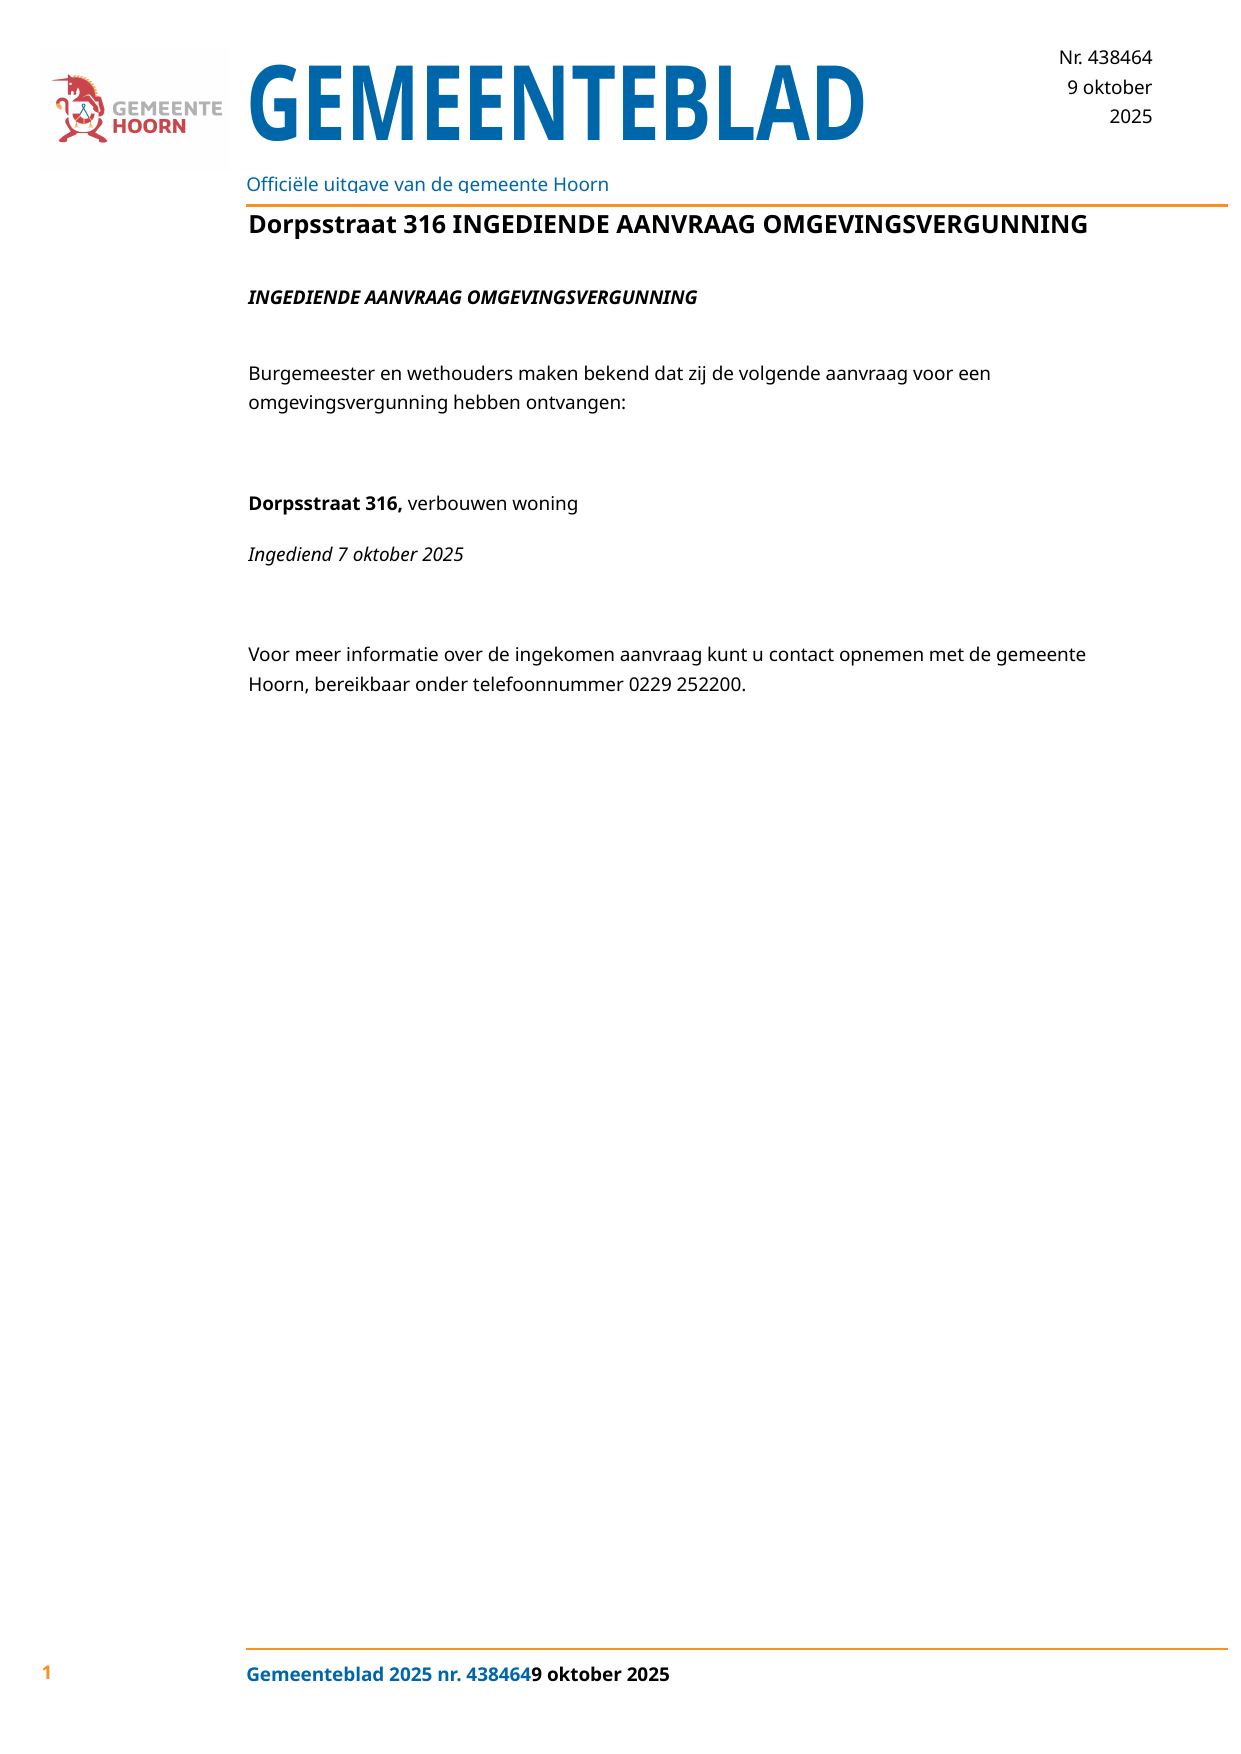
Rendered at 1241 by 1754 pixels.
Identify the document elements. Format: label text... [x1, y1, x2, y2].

text INGEDIENDE AANVRAAG OMGEVINGSVERGUNNING [248, 284, 1152, 309]
text Burgemeester en wethouders maken bekend dat zij de volgende aanvraag voor een omgevingsvergunning hebben ontvangen: [248, 360, 1152, 415]
picture [41, 47, 231, 172]
text Ingediend 7 oktober 2025 [248, 541, 1152, 567]
text Dorpsstraat 316 INGEDIENDE AANVRAAG OMGEVINGSVERGUNNING [248, 207, 1152, 241]
text Dorpsstraat 316, verbouwen woning [248, 490, 1152, 516]
text Voor meer informatie over de ingekomen aanvraag kunt u contact opnemen met de gemeente Hoorn, bereikbaar onder telefoonnummer 0229 252200. [248, 642, 1152, 697]
